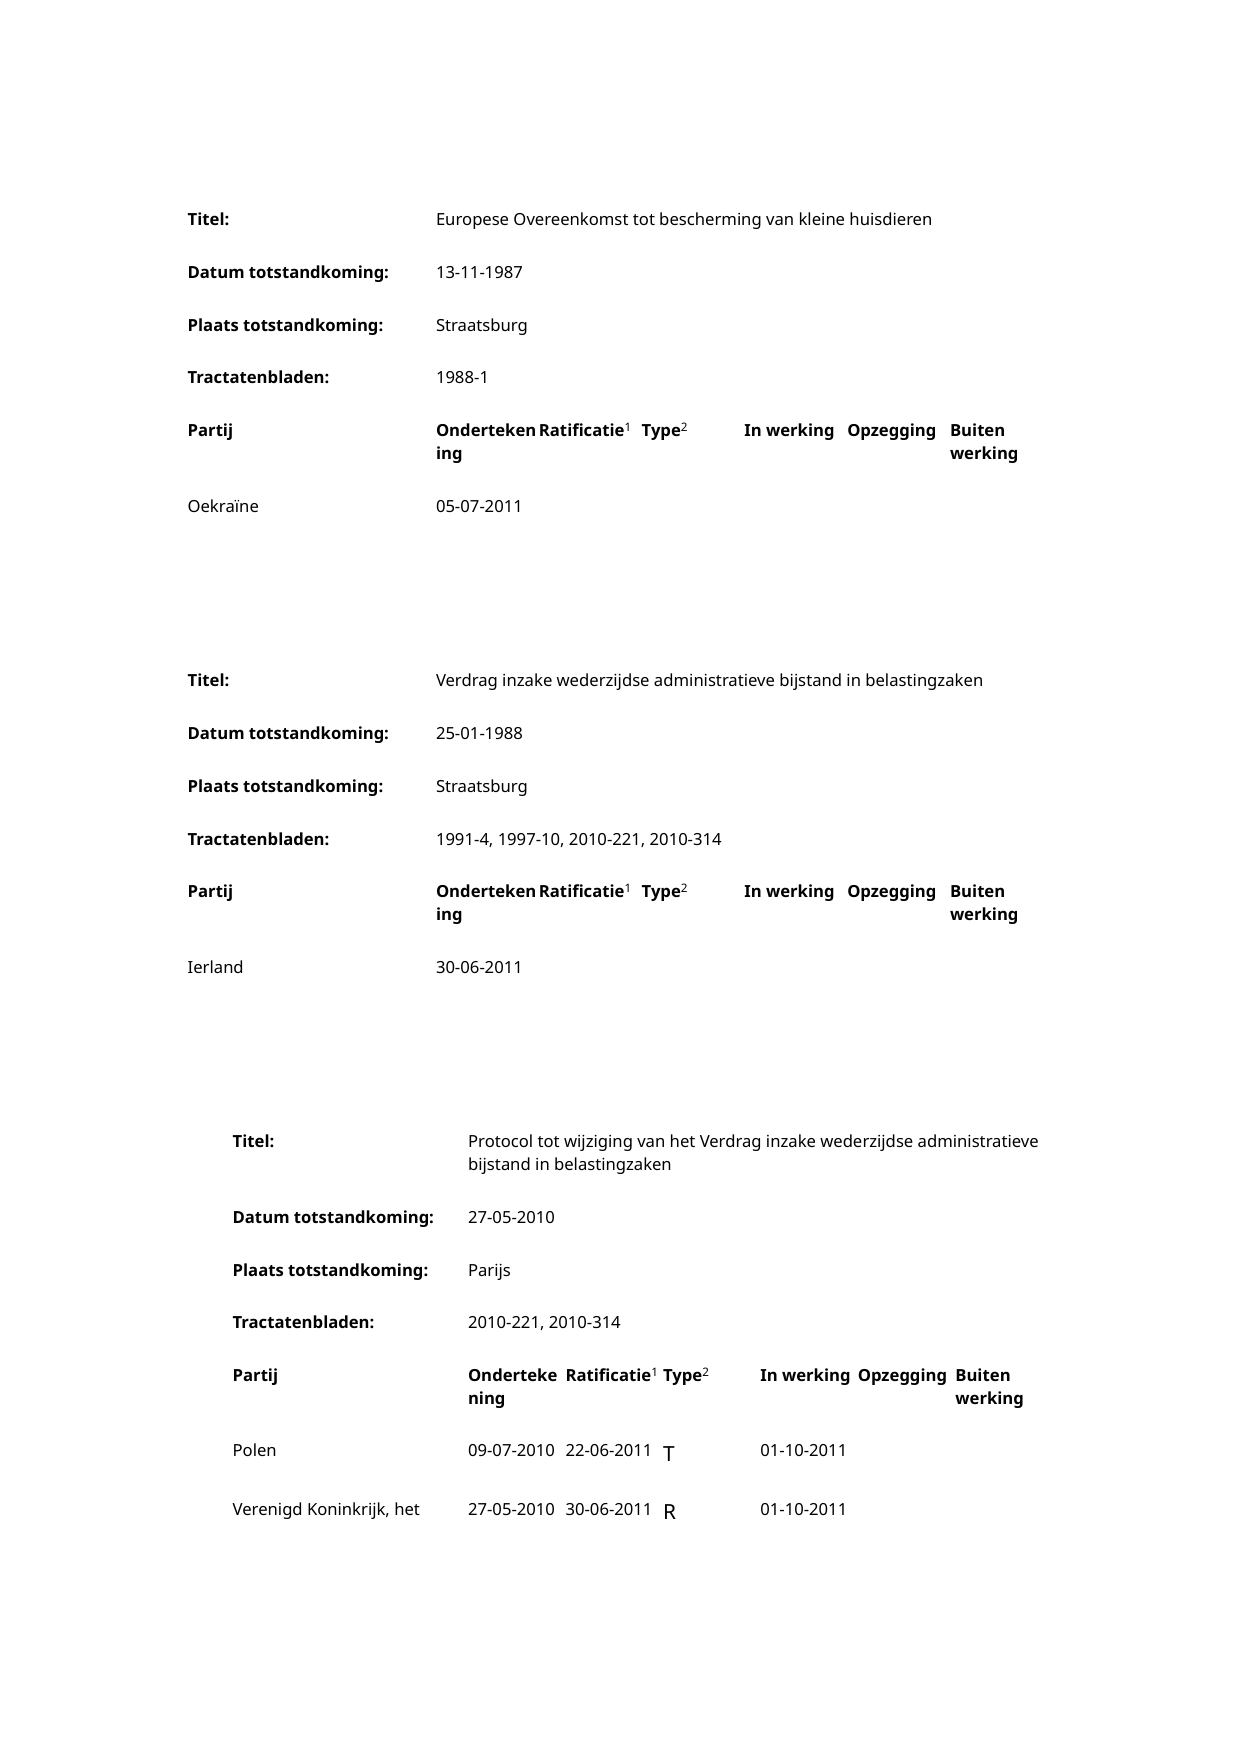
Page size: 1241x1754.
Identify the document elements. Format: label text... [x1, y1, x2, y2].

table_header Titel: [233, 1130, 468, 1205]
table_cell [955, 1439, 1053, 1497]
table_cell Opzegging [858, 1364, 955, 1439]
table_header Verdrag inzake wederzijdse administratieve bijstand in belastingzaken [436, 669, 1053, 722]
table_cell [641, 955, 744, 1014]
table_cell 1988-1 [436, 366, 1053, 419]
table_header Protocol tot wijziging van het Verdrag inzake wederzijdse administratieve bijstand in belastingzaken [468, 1130, 1053, 1205]
table_cell [858, 1439, 955, 1497]
table_cell Buiten werking [950, 880, 1053, 955]
table_cell Plaats totstandkoming: [188, 313, 436, 366]
table_cell T [663, 1439, 760, 1497]
table_cell Tractatenbladen: [233, 1311, 468, 1363]
table_cell Ratificatie1 [565, 1364, 663, 1439]
table_cell [539, 955, 641, 1014]
table_cell 27-05-2010 [468, 1498, 565, 1556]
table_cell Partij [188, 880, 436, 955]
table_cell Ondertekening [436, 419, 539, 494]
table_cell Buiten werking [955, 1364, 1053, 1439]
table_header Titel: [188, 208, 436, 261]
table_cell Parijs [468, 1258, 1053, 1311]
table_cell Oekraïne [188, 494, 436, 553]
table_cell Partij [188, 419, 436, 494]
table_cell Ondertekening [468, 1364, 565, 1439]
table_cell Ierland [188, 955, 436, 1014]
table_cell Datum totstandkoming: [188, 722, 436, 774]
table_cell [744, 494, 847, 553]
table_cell [744, 955, 847, 1014]
table_cell [950, 494, 1053, 553]
table_cell Datum totstandkoming: [188, 261, 436, 313]
table_cell 01-10-2011 [760, 1498, 858, 1556]
table_cell 30-06-2011 [436, 955, 539, 1014]
table_cell Tractatenbladen: [188, 366, 436, 419]
table_cell In werking [760, 1364, 858, 1439]
table_cell 30-06-2011 [565, 1498, 663, 1556]
table_cell 05-07-2011 [436, 494, 539, 553]
table_cell Datum totstandkoming: [233, 1205, 468, 1258]
table_cell 22-06-2011 [565, 1439, 663, 1497]
table_cell Straatsburg [436, 774, 1053, 827]
table_cell In werking [744, 880, 847, 955]
table_cell 09-07-2010 [468, 1439, 565, 1497]
table_cell Partij [233, 1364, 468, 1439]
table_cell Type2 [663, 1364, 760, 1439]
table_cell [847, 955, 950, 1014]
table_cell In werking [744, 419, 847, 494]
table_cell 13-11-1987 [436, 261, 1053, 313]
table_cell Type2 [641, 419, 744, 494]
table_cell [950, 955, 1053, 1014]
table_cell Polen [233, 1439, 468, 1497]
table_cell Opzegging [847, 419, 950, 494]
table_cell [955, 1498, 1053, 1556]
table_cell Straatsburg [436, 313, 1053, 366]
table_cell 01-10-2011 [760, 1439, 858, 1497]
table_cell Plaats totstandkoming: [188, 774, 436, 827]
table_cell [847, 494, 950, 553]
table_cell 27-05-2010 [468, 1205, 1053, 1258]
table_cell Buiten werking [950, 419, 1053, 494]
table_header Titel: [188, 669, 436, 722]
table_cell Type2 [641, 880, 744, 955]
table_cell Verenigd Koninkrijk, het [233, 1498, 468, 1556]
table_cell 2010-221, 2010-314 [468, 1311, 1053, 1363]
table_cell R [663, 1498, 760, 1556]
table_cell Ondertekening [436, 880, 539, 955]
table_cell Opzegging [847, 880, 950, 955]
table_cell Plaats totstandkoming: [233, 1258, 468, 1311]
table_cell [539, 494, 641, 553]
table_cell [858, 1498, 955, 1556]
table_cell Tractatenbladen: [188, 827, 436, 880]
table_cell 25-01-1988 [436, 722, 1053, 774]
table_header Europese Overeenkomst tot bescherming van kleine huisdieren [436, 208, 1053, 261]
table_cell Ratificatie1 [539, 419, 641, 494]
table_cell 1991-4, 1997-10, 2010-221, 2010-314 [436, 827, 1053, 880]
table_cell Ratificatie1 [539, 880, 641, 955]
table_cell [641, 494, 744, 553]
